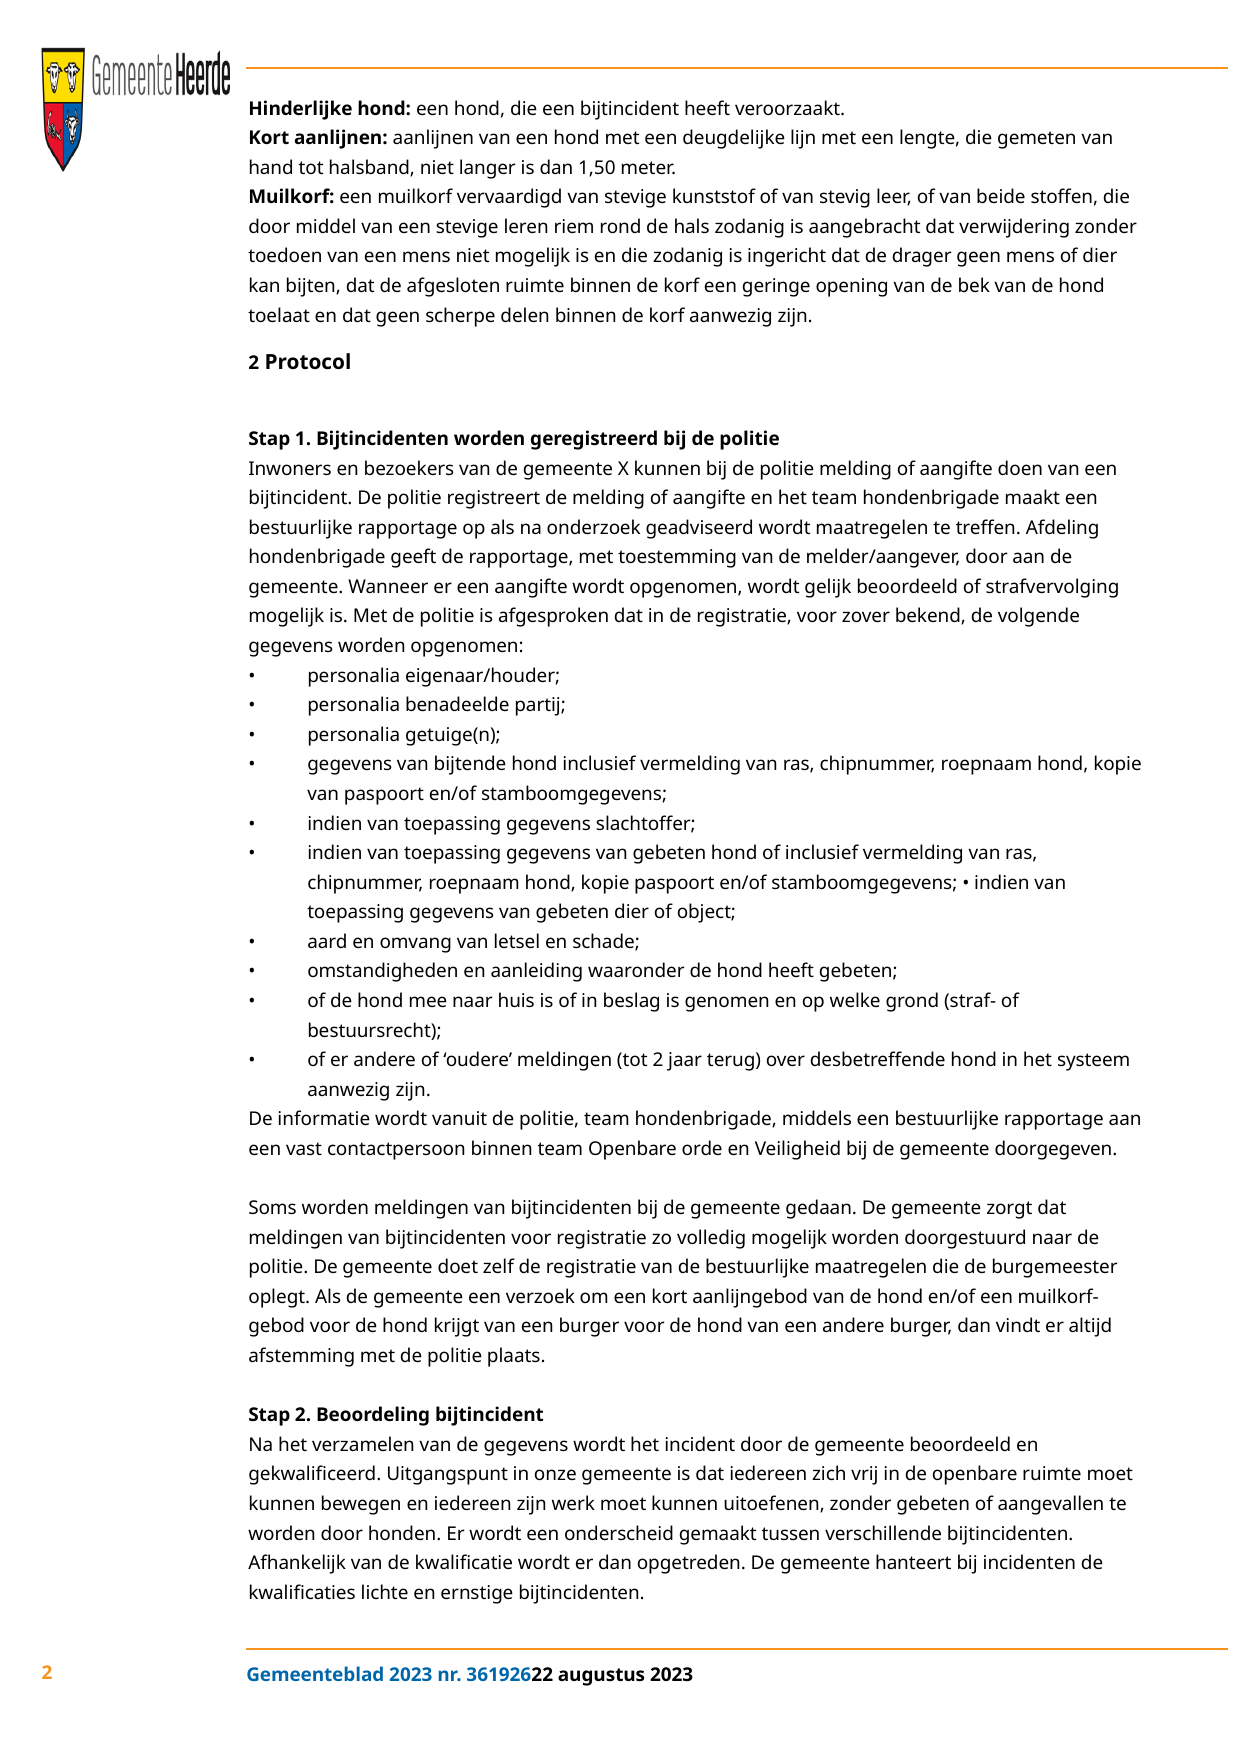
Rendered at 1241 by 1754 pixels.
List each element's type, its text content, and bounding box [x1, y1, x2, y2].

text Na het verzamelen van de gegevens wordt het incident door de gemeente beoordeeld en gekwalificeerd. Uitgangspunt in onze gemeente is dat iedereen zich vrij in de openbare ruimte moet kunnen bewegen en iedereen zijn werk moet kunnen uitoefenen, zonder gebeten of aangevallen te worden door honden. Er wordt een onderscheid gemaakt tussen verschillende bijtincidenten. Afhankelijk van de kwalificatie wordt er dan opgetreden. De gemeente hanteert bij incidenten de kwalificaties lichte en ernstige bijtincidenten. [248, 1431, 1152, 1605]
text Stap 1. Bijtincidenten worden geregistreerd bij de politie [248, 425, 1152, 451]
list indien van toepassing gegevens van gebeten hond of inclusief vermelding van ras, chipnummer, roepnaam hond, kopie paspoort en/of stamboomgegevens; • indien van toepassing gegevens van gebeten dier of object; [248, 839, 1152, 924]
text Kort aanlijnen: aanlijnen van een hond met een deugdelijke lijn met een lengte, die gemeten van hand tot halsband, niet langer is dan 1,50 meter. [248, 124, 1152, 180]
text Inwoners en bezoekers van de gemeente X kunnen bij de politie melding of aangifte doen van een bijtincident. De politie registreert de melding of aangifte en het team hondenbrigade maakt een bestuurlijke rapportage op als na onderzoek geadviseerd wordt maatregelen te treffen. Afdeling hondenbrigade geeft de rapportage, met toestemming van de melder/aangever, door aan de gemeente. Wanneer er een aangifte wordt opgenomen, wordt gelijk beoordeeld of strafvervolging mogelijk is. Met de politie is afgesproken dat in de registratie, voor zover bekend, de volgende gegevens worden opgenomen: [248, 455, 1152, 658]
list of de hond mee naar huis is of in beslag is genomen en op welke grond (straf‐ of bestuursrecht); [248, 987, 1152, 1043]
list of er andere of ‘oudere’ meldingen (tot 2 jaar terug) over desbetreffende hond in het systeem aanwezig zijn. [248, 1046, 1152, 1102]
list gegevens van bijtende hond inclusief vermelding van ras, chipnummer, roepnaam hond, kopie van paspoort en/of stamboomgegevens; [248, 751, 1152, 806]
picture [41, 47, 231, 172]
text Stap 2. Beoordeling bijtincident [248, 1401, 1152, 1427]
text 2 Protocol [248, 347, 1152, 376]
text Muilkorf: een muilkorf vervaardigd van stevige kunststof of van stevig leer, of van beide stoffen, die door middel van een stevige leren riem rond de hals zodanig is aangebracht dat verwijdering zonder toedoen van een mens niet mogelijk is en die zodanig is ingericht dat de drager geen mens of dier kan bijten, dat de afgesloten ruimte binnen de korf een geringe opening van de bek van de hond toelaat en dat geen scherpe delen binnen de korf aanwezig zijn. [248, 183, 1152, 328]
text Hinderlijke hond: een hond, die een bijtincident heeft veroorzaakt. [248, 95, 1152, 121]
list personalia getuige(n); [248, 721, 1152, 747]
text Soms worden meldingen van bijtincidenten bij de gemeente gedaan. De gemeente zorgt dat meldingen van bijtincidenten voor registratie zo volledig mogelijk worden doorgestuurd naar de politie. De gemeente doet zelf de registratie van de bestuurlijke maatregelen die de burgemeester oplegt. Als de gemeente een verzoek om een kort aanlijngebod van de hond en/of een muilkorf-gebod voor de hond krijgt van een burger voor de hond van een andere burger, dan vindt er altijd afstemming met de politie plaats. [248, 1194, 1152, 1368]
list personalia benadeelde partij; [248, 691, 1152, 717]
list aard en omvang van letsel en schade; [248, 928, 1152, 954]
list omstandigheden en aanleiding waaronder de hond heeft gebeten; [248, 958, 1152, 983]
list personalia eigenaar/houder; [248, 662, 1152, 688]
list indien van toepassing gegevens slachtoffer; [248, 810, 1152, 836]
text De informatie wordt vanuit de politie, team hondenbrigade, middels een bestuurlijke rapportage aan een vast contactpersoon binnen team Openbare orde en Veiligheid bij de gemeente doorgegeven. [248, 1106, 1152, 1161]
